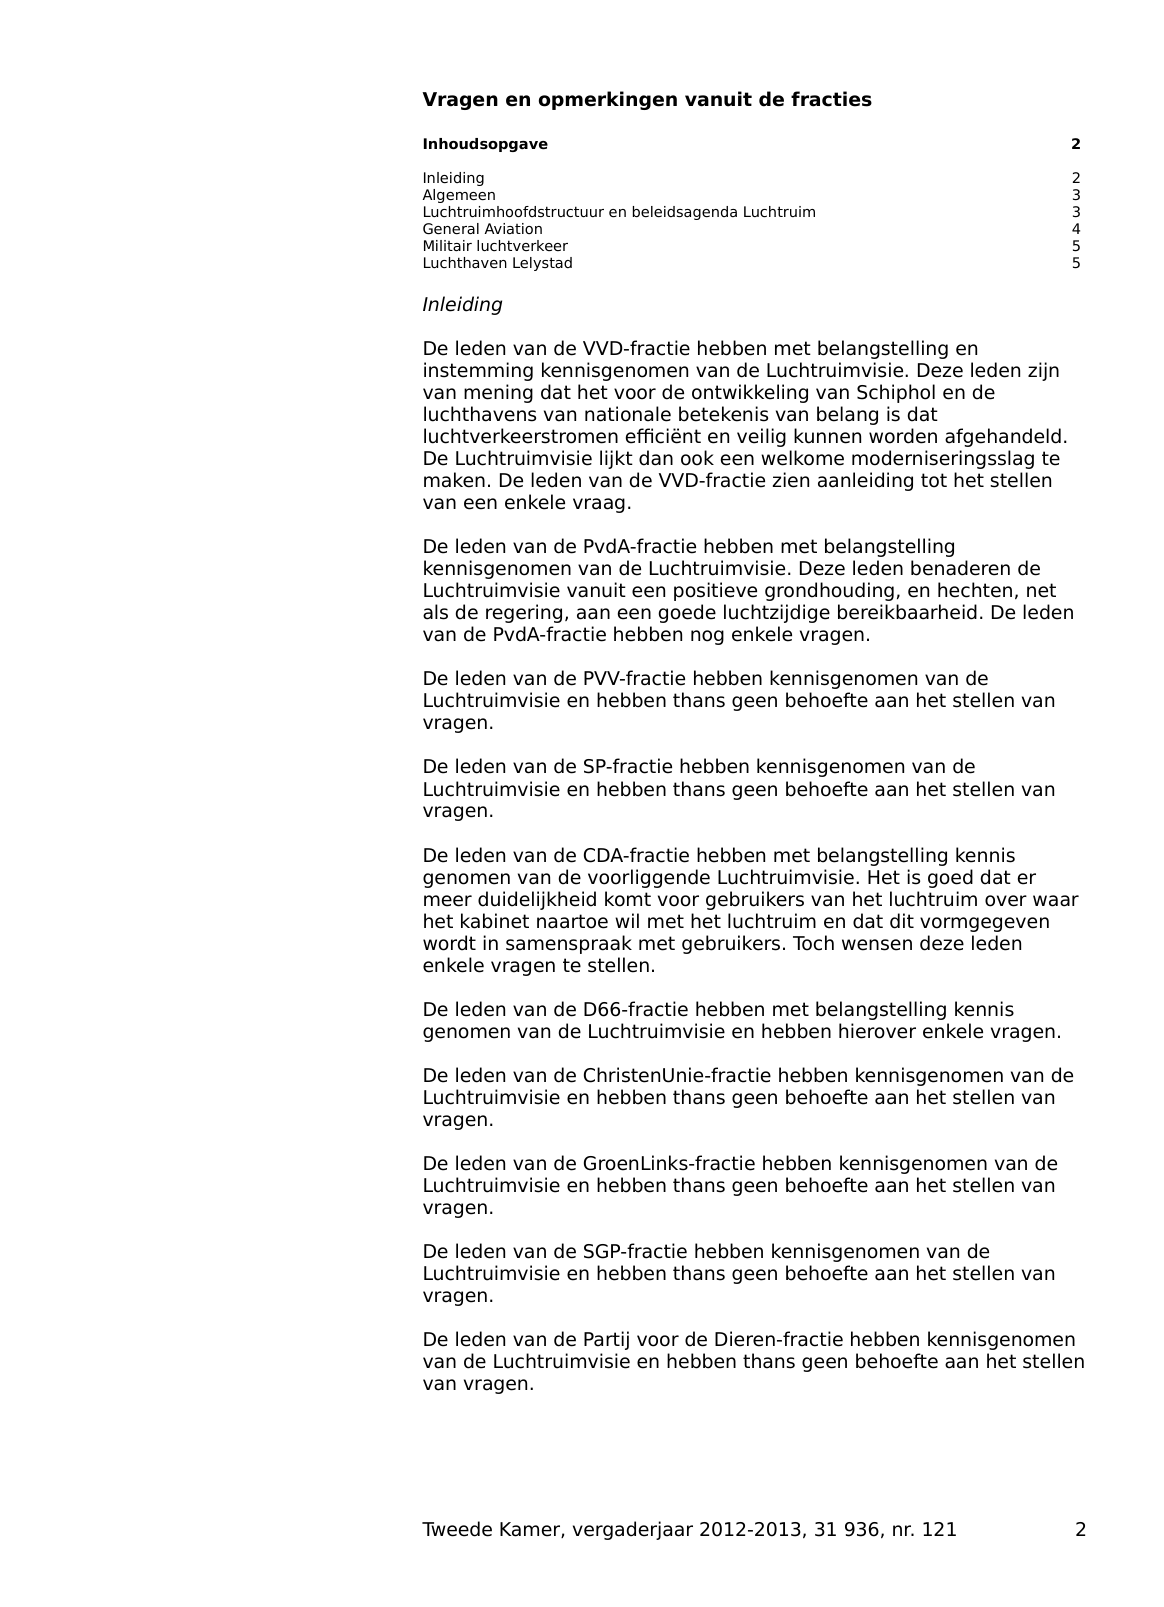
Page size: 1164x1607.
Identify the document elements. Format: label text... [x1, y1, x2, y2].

table_cell 5 [1016, 238, 1087, 255]
table_cell [422, 153, 1016, 170]
text De leden van de VVD-fractie hebben met belangstelling en instemming kennisgenomen van de Luchtruimvisie. Deze leden zijn van mening dat het voor de ontwikkeling van Schiphol en de luchthavens van nationale betekenis van belang is dat luchtverkeerstromen efficiënt en veilig kunnen worden afgehandeld. De Luchtruimvisie lijkt dan ook een welkome moderniseringsslag te maken. De leden van de VVD-fractie zien aanleiding tot het stellen van een enkele vraag. [422, 338, 1087, 514]
table_cell Luchthaven Lelystad [422, 255, 1016, 272]
table_cell 2 [1016, 170, 1087, 187]
table_cell Luchtruimhoofdstructuur en beleidsagenda Luchtruim [422, 204, 1016, 221]
table_cell General Aviation [422, 221, 1016, 238]
table_cell Militair luchtverkeer [422, 238, 1016, 255]
text De leden van de CDA-fractie hebben met belangstelling kennis genomen van de voorliggende Luchtruimvisie. Het is goed dat er meer duidelijkheid komt voor gebruikers van het luchtruim over waar het kabinet naartoe wil met het luchtruim en dat dit vormgegeven wordt in samenspraak met gebruikers. Toch wensen deze leden enkele vragen te stellen. [422, 844, 1087, 976]
text De leden van de SP-fractie hebben kennisgenomen van de Luchtruimvisie en hebben thans geen behoefte aan het stellen van vragen. [422, 756, 1087, 822]
table_cell 3 [1016, 187, 1087, 204]
text De leden van de Partij voor de Dieren-fractie hebben kennisgenomen van de Luchtruimvisie en hebben thans geen behoefte aan het stellen van vragen. [422, 1329, 1087, 1395]
text De leden van de ChristenUnie-fractie hebben kennisgenomen van de Luchtruimvisie en hebben thans geen behoefte aan het stellen van vragen. [422, 1065, 1087, 1131]
subtitle Inleiding [422, 294, 1087, 316]
text De leden van de SGP-fractie hebben kennisgenomen van de Luchtruimvisie en hebben thans geen behoefte aan het stellen van vragen. [422, 1241, 1087, 1307]
table_cell Algemeen [422, 187, 1016, 204]
subtitle Vragen en opmerkingen vanuit de fracties [422, 89, 1087, 111]
table_header 2 [1016, 136, 1087, 153]
table_header Inhoudsopgave [422, 136, 1016, 153]
table_cell [1016, 153, 1087, 170]
table_cell 3 [1016, 204, 1087, 221]
text De leden van de PvdA-fractie hebben met belangstelling kennisgenomen van de Luchtruimvisie. Deze leden benaderen de Luchtruimvisie vanuit een positieve grondhouding, en hechten, net als de regering, aan een goede luchtzijdige bereikbaarheid. De leden van de PvdA-fractie hebben nog enkele vragen. [422, 536, 1087, 646]
text De leden van de PVV-fractie hebben kennisgenomen van de Luchtruimvisie en hebben thans geen behoefte aan het stellen van vragen. [422, 668, 1087, 734]
text De leden van de GroenLinks-fractie hebben kennisgenomen van de Luchtruimvisie en hebben thans geen behoefte aan het stellen van vragen. [422, 1153, 1087, 1219]
table_cell Inleiding [422, 170, 1016, 187]
table_cell 5 [1016, 255, 1087, 272]
text De leden van de D66-fractie hebben met belangstelling kennis genomen van de Luchtruimvisie en hebben hierover enkele vragen. [422, 999, 1087, 1043]
table_cell 4 [1016, 221, 1087, 238]
